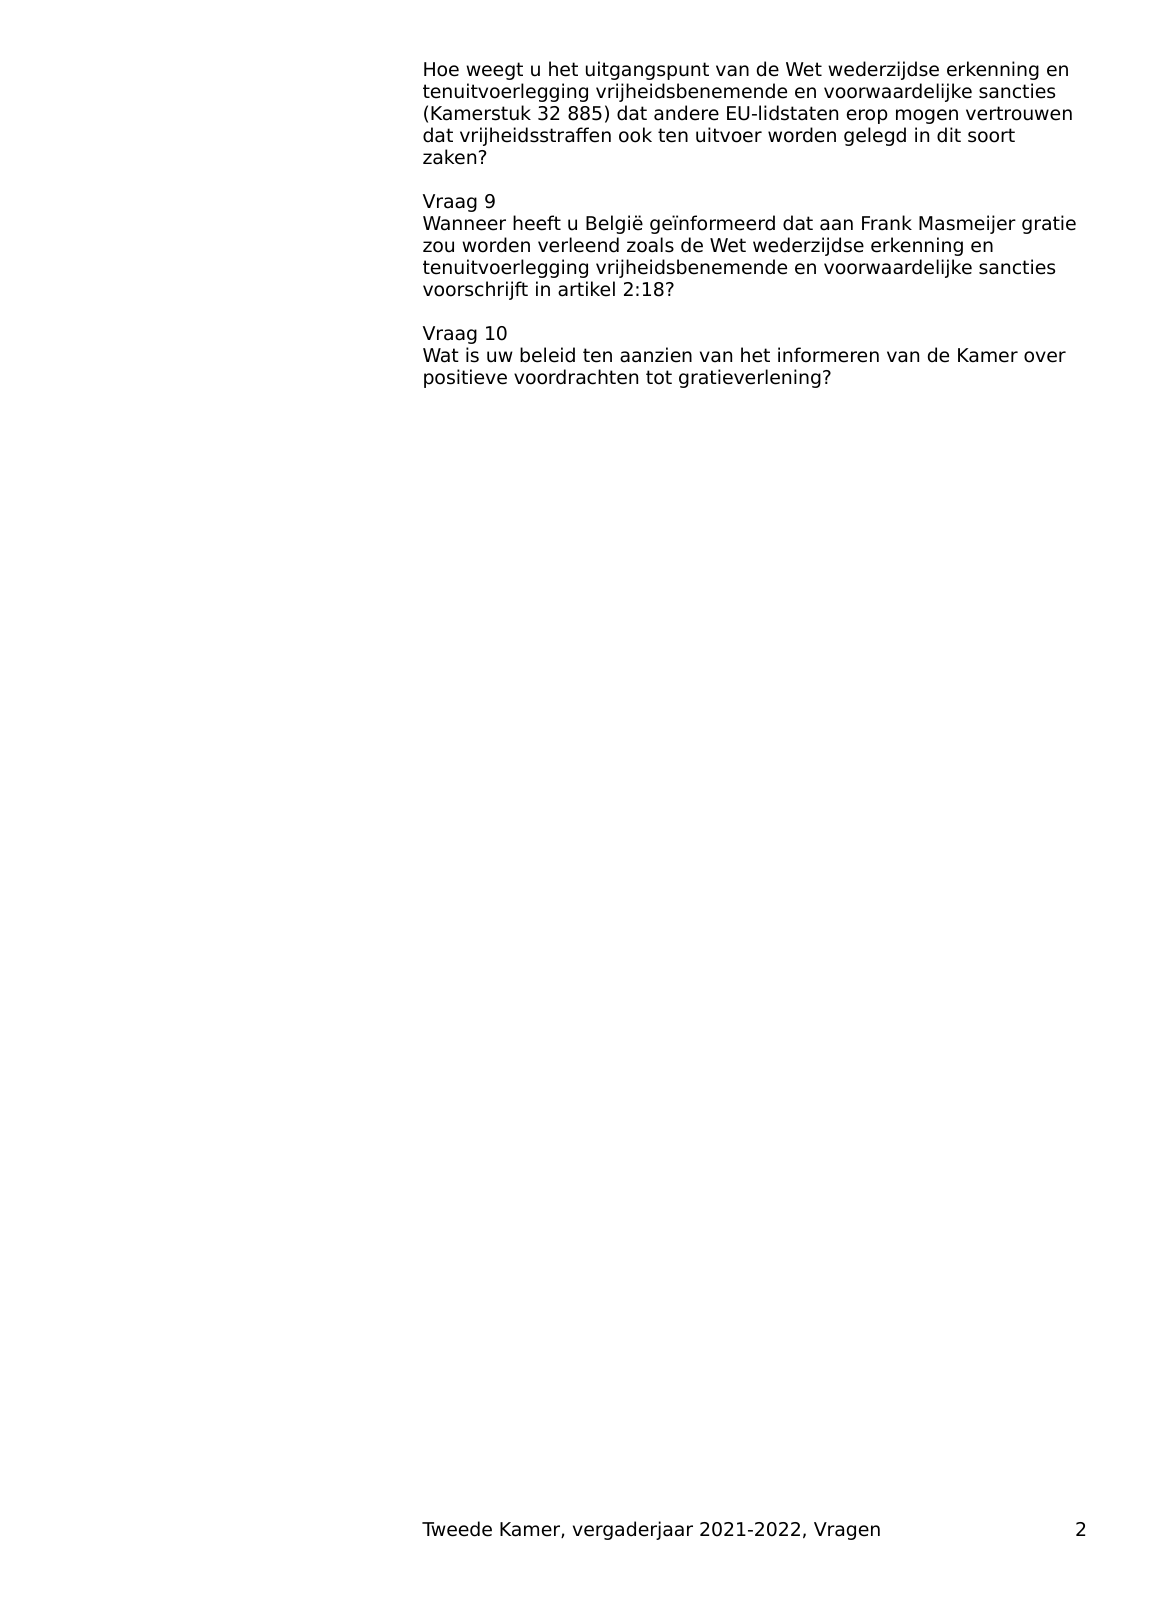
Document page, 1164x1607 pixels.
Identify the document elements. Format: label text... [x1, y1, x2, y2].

text Wanneer heeft u België geïnformeerd dat aan Frank Masmeijer gratie zou worden verleend zoals de Wet wederzijdse erkenning en tenuitvoerlegging vrijheidsbenemende en voorwaardelijke sancties voorschrijft in artikel 2:18? [422, 213, 1087, 301]
text Hoe weegt u het uitgangspunt van de Wet wederzijdse erkenning en tenuitvoerlegging vrijheidsbenemende en voorwaardelijke sancties (Kamerstuk 32 885) dat andere EU-lidstaten erop mogen vertrouwen dat vrijheidsstraffen ook ten uitvoer worden gelegd in dit soort zaken? [422, 59, 1087, 169]
text Wat is uw beleid ten aanzien van het informeren van de Kamer over positieve voordrachten tot gratieverlening? [422, 345, 1087, 389]
text Vraag 10 [422, 323, 1087, 345]
text Vraag 9 [422, 191, 1087, 213]
